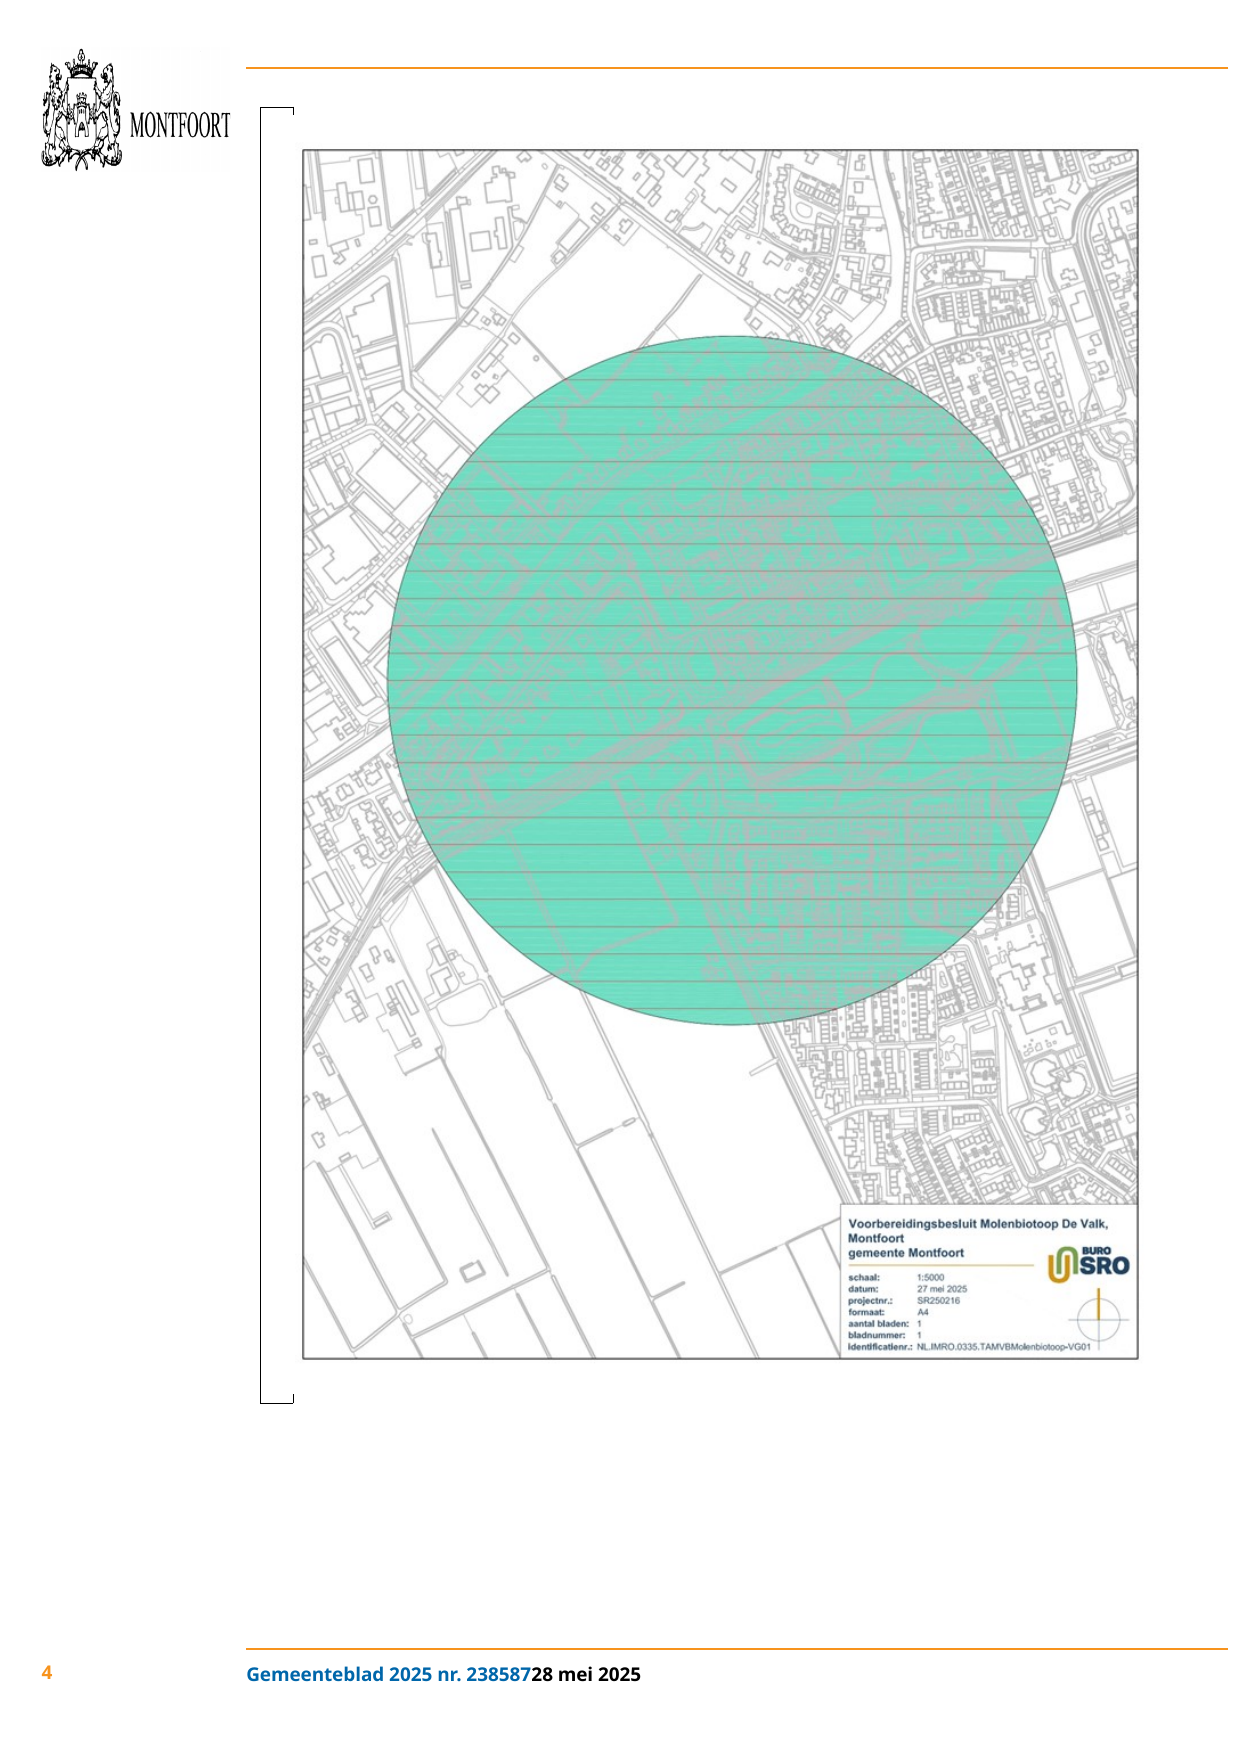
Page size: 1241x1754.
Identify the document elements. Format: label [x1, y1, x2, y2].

picture [41, 47, 231, 172]
picture [268, 115, 1173, 1394]
